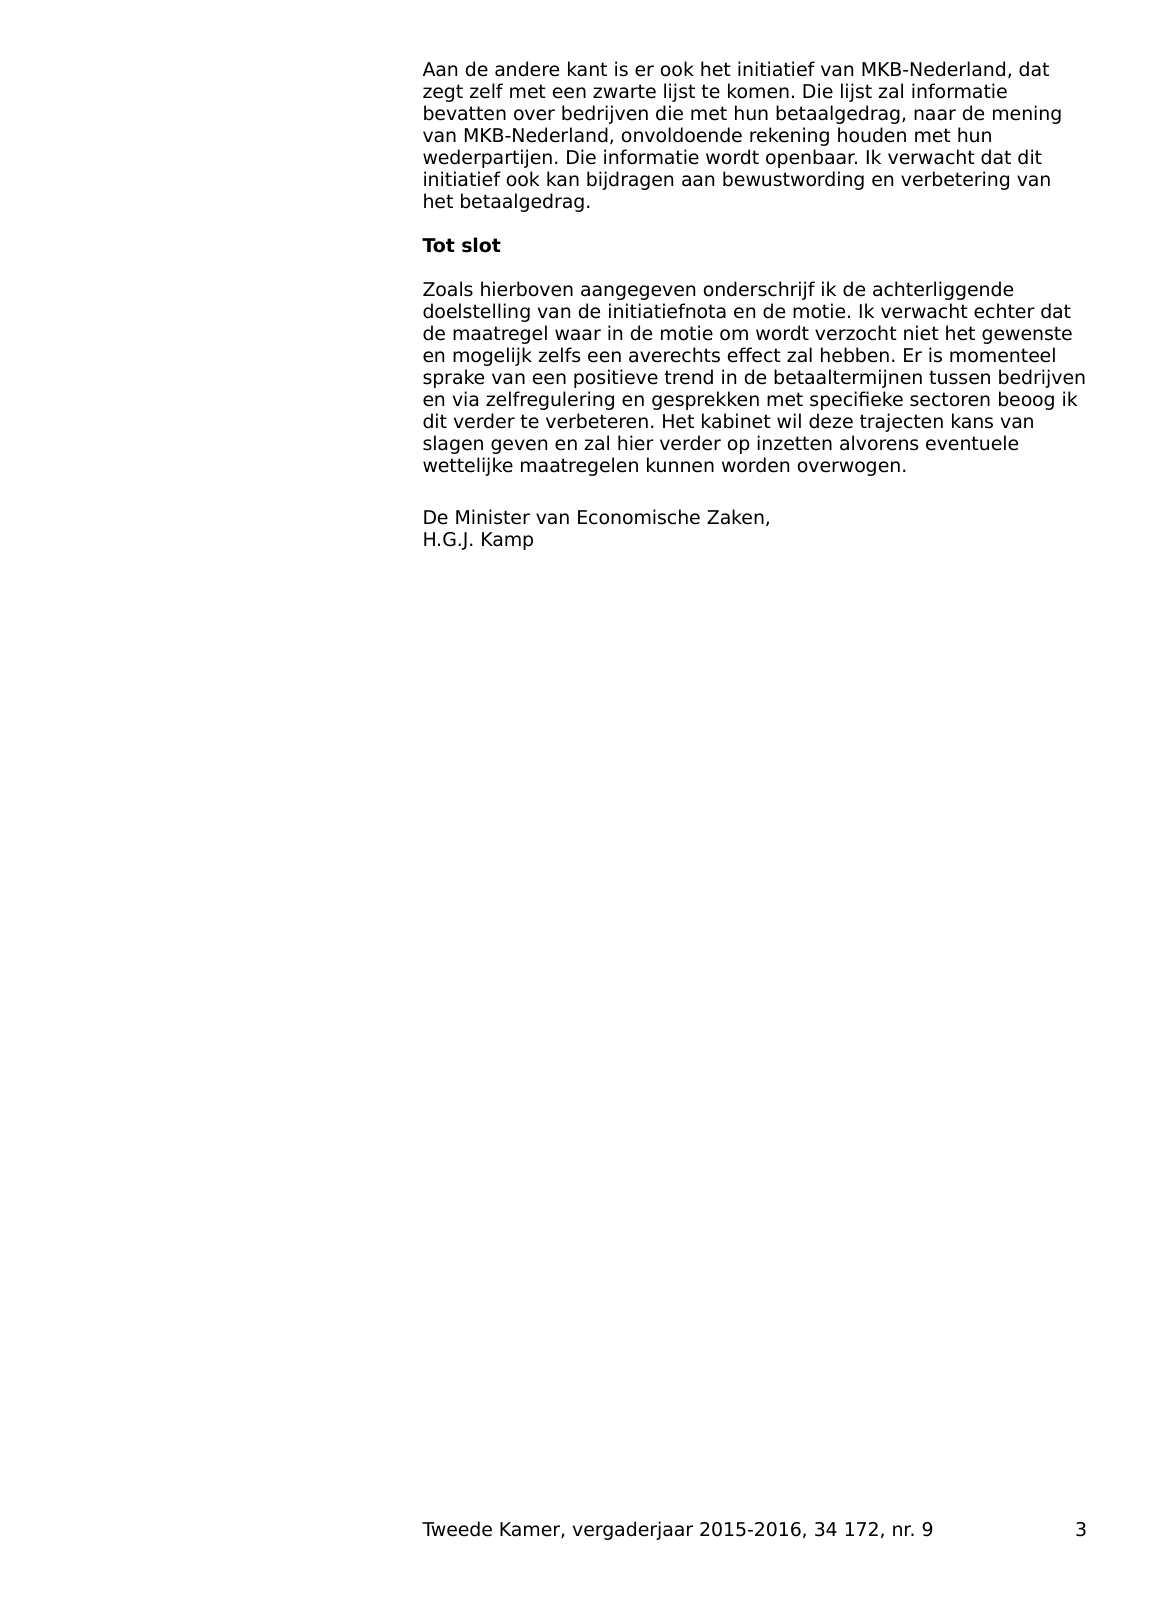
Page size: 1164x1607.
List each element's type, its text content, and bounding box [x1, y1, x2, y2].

text Zoals hierboven aangegeven onderschrijf ik de achterliggende doelstelling van de initiatiefnota en de motie. Ik verwacht echter dat de maatregel waar in de motie om wordt verzocht niet het gewenste en mogelijk zelfs een averechts effect zal hebben. Er is momenteel sprake van een positieve trend in de betaaltermijnen tussen bedrijven en via zelfregulering en gesprekken met specifieke sectoren beoog ik dit verder te verbeteren. Het kabinet wil deze trajecten kans van slagen geven en zal hier verder op inzetten alvorens eventuele wettelijke maatregelen kunnen worden overwogen. [422, 279, 1087, 477]
text De Minister van Economische Zaken, H.G.J. Kamp [422, 507, 1087, 551]
subtitle Tot slot [422, 235, 1087, 257]
text Aan de andere kant is er ook het initiatief van MKB-Nederland, dat zegt zelf met een zwarte lijst te komen. Die lijst zal informatie bevatten over bedrijven die met hun betaalgedrag, naar de mening van MKB-Nederland, onvoldoende rekening houden met hun wederpartijen. Die informatie wordt openbaar. Ik verwacht dat dit initiatief ook kan bijdragen aan bewustwording en verbetering van het betaalgedrag. [422, 59, 1087, 213]
